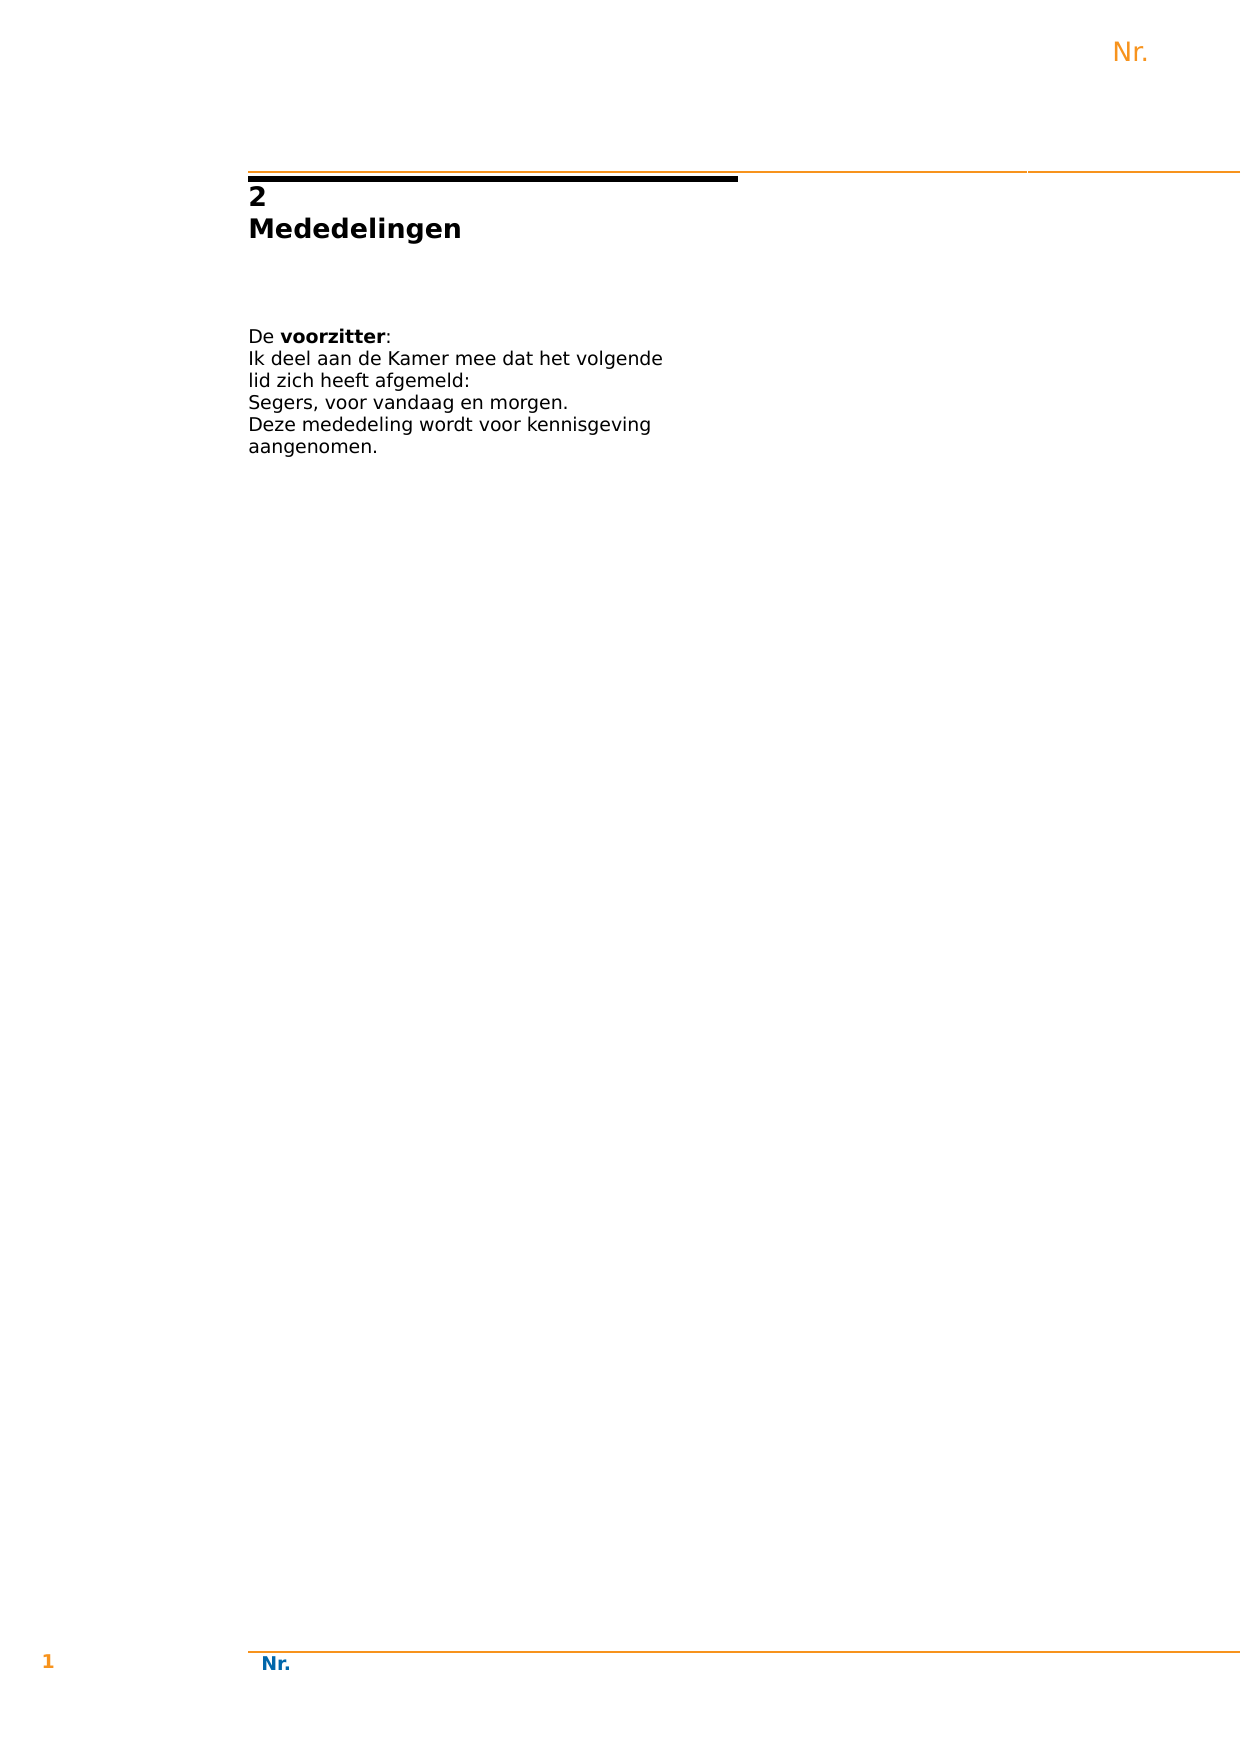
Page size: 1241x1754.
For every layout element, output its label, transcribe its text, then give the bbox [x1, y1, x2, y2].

title 2 Mededelingen [248, 182, 691, 244]
text Segers, voor vandaag en morgen. [248, 392, 691, 414]
text Ik deel aan de Kamer mee dat het volgende lid zich heeft afgemeld: [248, 348, 691, 392]
text De voorzitter: [248, 326, 691, 348]
text Deze mededeling wordt voor kennisgeving aangenomen. [248, 414, 691, 458]
